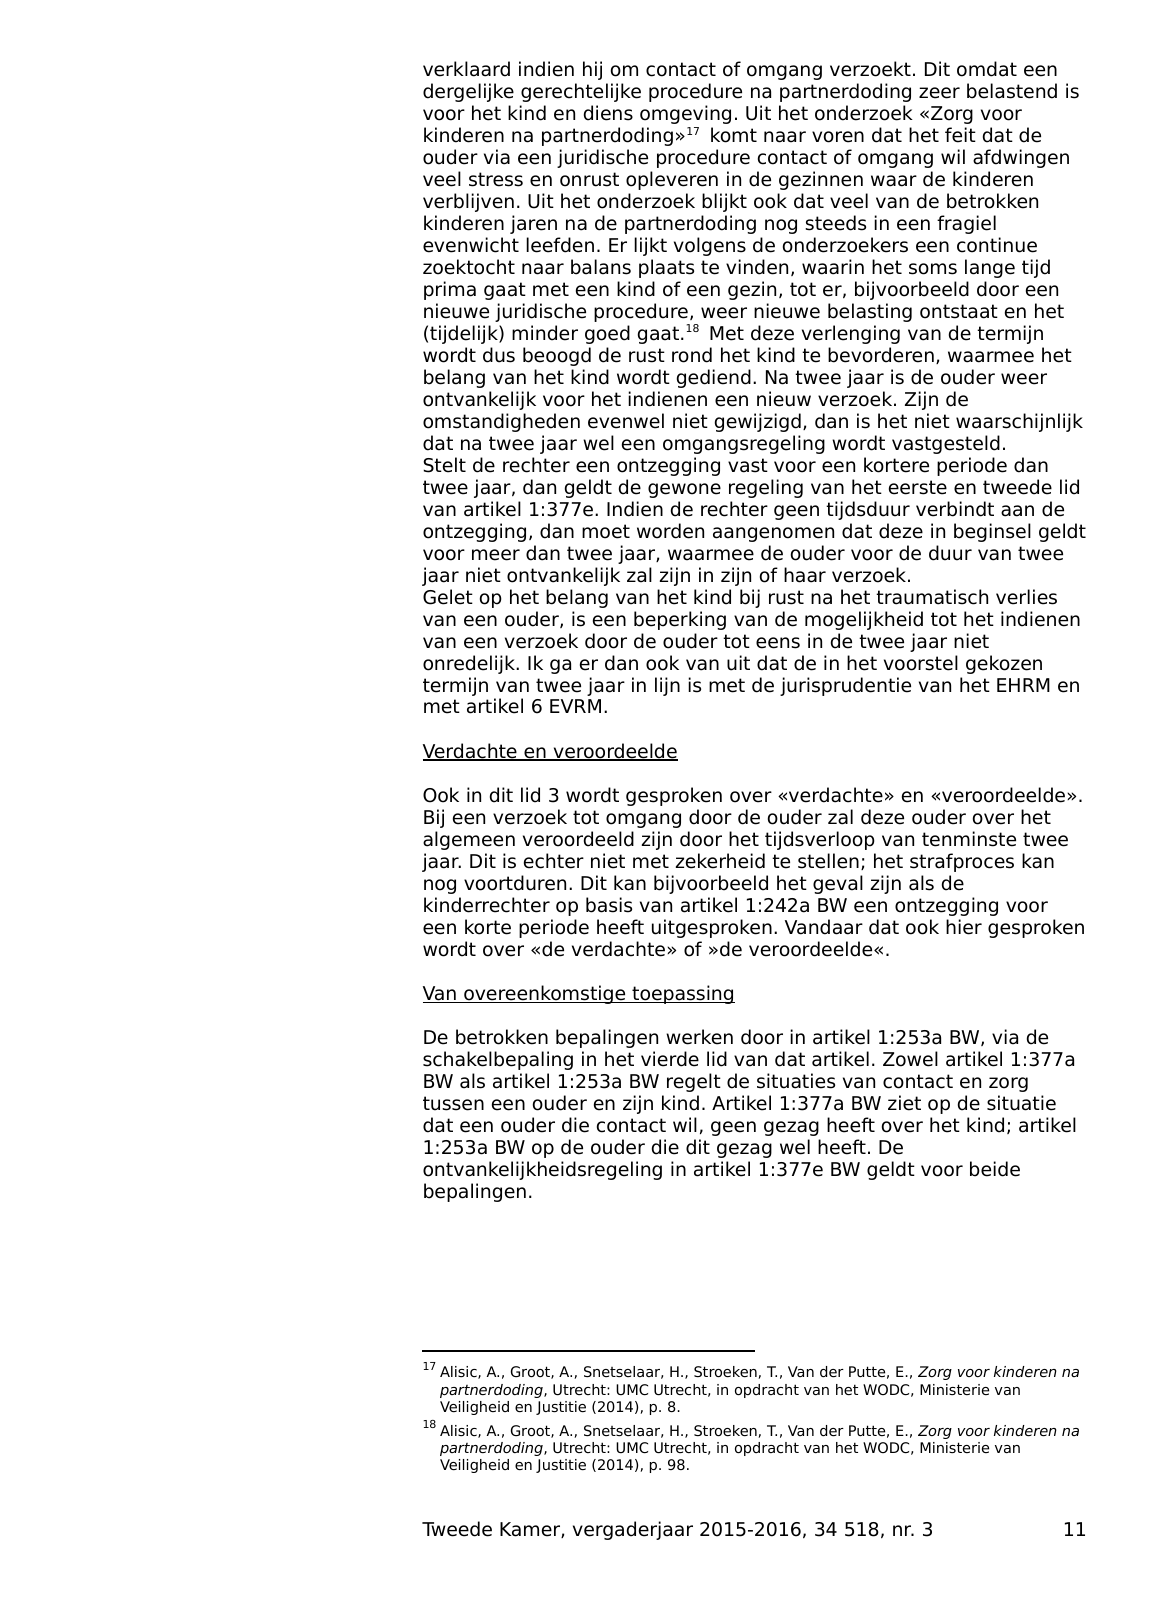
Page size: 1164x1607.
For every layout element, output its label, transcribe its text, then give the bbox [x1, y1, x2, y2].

text Stelt de rechter een ontzegging vast voor een kortere periode dan twee jaar, dan geldt de gewone regeling van het eerste en tweede lid van artikel 1:377e. Indien de rechter geen tijdsduur verbindt aan de ontzegging, dan moet worden aangenomen dat deze in beginsel geldt voor meer dan twee jaar, waarmee de ouder voor de duur van twee jaar niet ontvankelijk zal zijn in zijn of haar verzoek. [422, 455, 1087, 587]
text Ook in dit lid 3 wordt gesproken over «verdachte» en «veroordeelde». Bij een verzoek tot omgang door de ouder zal deze ouder over het algemeen veroordeeld zijn door het tijdsverloop van tenminste twee jaar. Dit is echter niet met zekerheid te stellen; het strafproces kan nog voortduren. Dit kan bijvoorbeeld het geval zijn als de kinderrechter op basis van artikel 1:242a BW een ontzegging voor een korte periode heeft uitgesproken. Vandaar dat ook hier gesproken wordt over «de verdachte» of »de veroordeelde«. [422, 785, 1087, 961]
subtitle Verdachte en veroordeelde [422, 741, 1087, 763]
text De betrokken bepalingen werken door in artikel 1:253a BW, via de schakelbepaling in het vierde lid van dat artikel. Zowel artikel 1:377a BW als artikel 1:253a BW regelt de situaties van contact en zorg tussen een ouder en zijn kind. Artikel 1:377a BW ziet op de situatie dat een ouder die contact wil, geen gezag heeft over het kind; artikel 1:253a BW op de ouder die dit gezag wel heeft. De ontvankelijkheidsregeling in artikel 1:377e BW geldt voor beide bepalingen. [422, 1027, 1087, 1203]
text Gelet op het belang van het kind bij rust na het traumatisch verlies van een ouder, is een beperking van de mogelijkheid tot het indienen van een verzoek door de ouder tot eens in de twee jaar niet onredelijk. Ik ga er dan ook van uit dat de in het voorstel gekozen termijn van twee jaar in lijn is met de jurisprudentie van het EHRM en met artikel 6 EVRM. [422, 587, 1087, 718]
text verklaard indien hij om contact of omgang verzoekt. Dit omdat een dergelijke gerechtelijke procedure na partnerdoding zeer belastend is voor het kind en diens omgeving. Uit het onderzoek «Zorg voor kinderen na partnerdoding» komt naar voren dat het feit dat de ouder via een juridische procedure contact of omgang wil afdwingen veel stress en onrust opleveren in de gezinnen waar de kinderen verblijven. Uit het onderzoek blijkt ook dat veel van de betrokken kinderen jaren na de partnerdoding nog steeds in een fragiel evenwicht leefden. Er lijkt volgens de onderzoekers een continue zoektocht naar balans plaats te vinden, waarin het soms lange tijd prima gaat met een kind of een gezin, tot er, bijvoorbeeld door een nieuwe juridische procedure, weer nieuwe belasting ontstaat en het (tijdelijk) minder goed gaat. Met deze verlenging van de termijn wordt dus beoogd de rust rond het kind te bevorderen, waarmee het belang van het kind wordt gediend. Na twee jaar is de ouder weer ontvankelijk voor het indienen een nieuw verzoek. Zijn de omstandigheden evenwel niet gewijzigd, dan is het niet waarschijnlijk dat na twee jaar wel een omgangsregeling wordt vastgesteld. [422, 59, 1087, 455]
text Alisic, A., Groot, A., Snetselaar, H., Stroeken, T., Van der Putte, E., Zorg voor kinderen na partnerdoding, Utrecht: UMC Utrecht, in opdracht van het WODC, Ministerie van Veiligheid en Justitie (2014), p. 8. [422, 1360, 1087, 1416]
subtitle Van overeenkomstige toepassing [422, 983, 1087, 1005]
text Alisic, A., Groot, A., Snetselaar, H., Stroeken, T., Van der Putte, E., Zorg voor kinderen na partnerdoding, Utrecht: UMC Utrecht, in opdracht van het WODC, Ministerie van Veiligheid en Justitie (2014), p. 98. [422, 1418, 1087, 1474]
